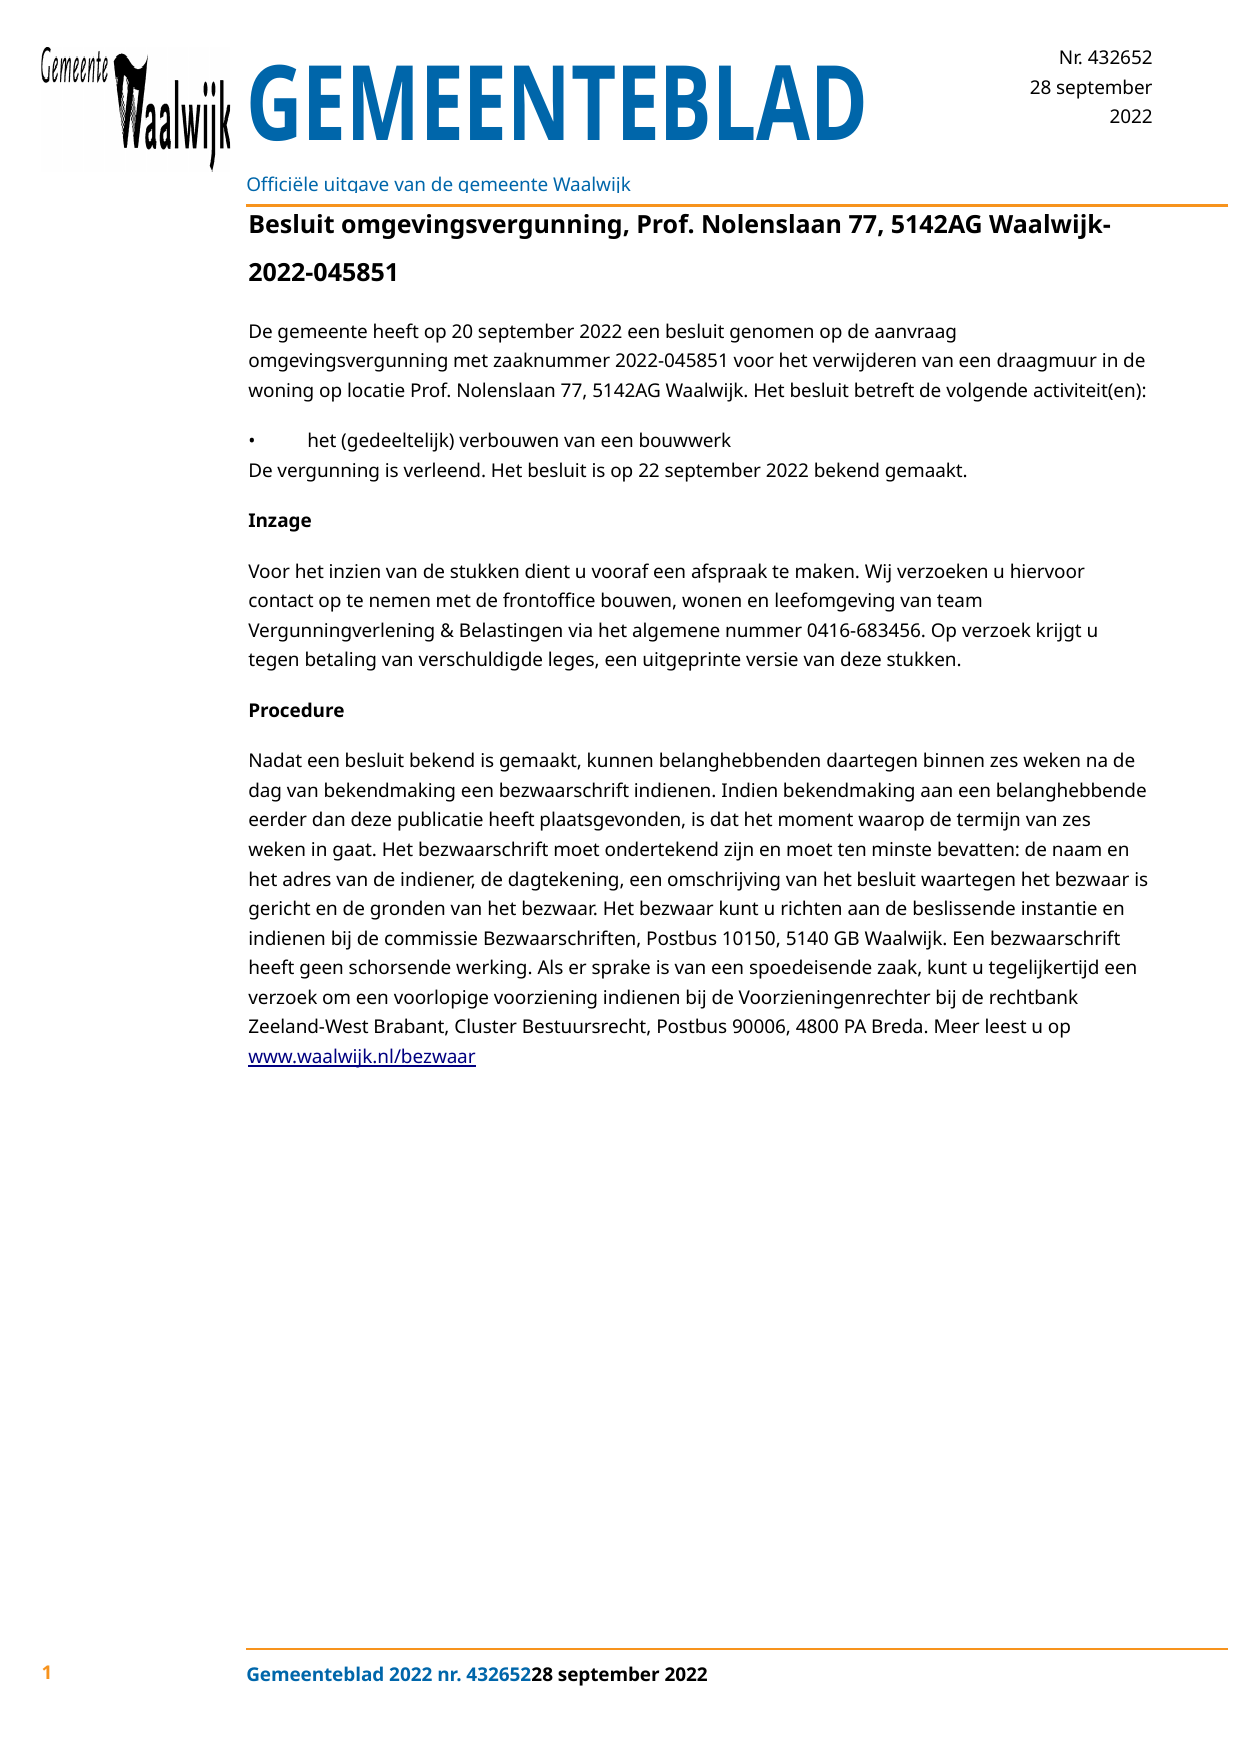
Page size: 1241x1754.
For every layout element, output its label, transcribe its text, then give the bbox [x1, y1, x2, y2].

picture [41, 47, 231, 172]
text Inzage [248, 507, 1152, 533]
text De vergunning is verleend. Het besluit is op 22 september 2022 bekend gemaakt. [248, 457, 1152, 483]
text De gemeente heeft op 20 september 2022 een besluit genomen op de aanvraag omgevingsvergunning met zaaknummer 2022-045851 voor het verwijderen van een draagmuur in de woning op locatie Prof. Nolenslaan 77, 5142AG Waalwijk. Het besluit betreft de volgende activiteit(en): [248, 318, 1152, 403]
text Voor het inzien van de stukken dient u vooraf een afspraak te maken. Wij verzoeken u hiervoor contact op te nemen met de frontoffice bouwen, wonen en leefomgeving van team Vergunningverlening & Belastingen via het algemene nummer 0416-683456. Op verzoek krijgt u tegen betaling van verschuldigde leges, een uitgeprinte versie van deze stukken. [248, 558, 1152, 672]
text Procedure [248, 697, 1152, 723]
text Nadat een besluit bekend is gemaakt, kunnen belanghebbenden daartegen binnen zes weken na de dag van bekendmaking een bezwaarschrift indienen. Indien bekendmaking aan een belanghebbende eerder dan deze publicatie heeft plaatsgevonden, is dat het moment waarop de termijn van zes weken in gaat. Het bezwaarschrift moet ondertekend zijn en moet ten minste bevatten: de naam en het adres van de indiener, de dagtekening, een omschrijving van het besluit waartegen het bezwaar is gericht en de gronden van het bezwaar. Het bezwaar kunt u richten aan de beslissende instantie en indienen bij de commissie Bezwaarschriften, Postbus 10150, 5140 GB Waalwijk. Een bezwaarschrift heeft geen schorsende werking. Als er sprake is van een spoedeisende zaak, kunt u tegelijkertijd een verzoek om een voorlopige voorziening indienen bij de Voorzieningenrechter bij de rechtbank Zeeland-West Brabant, Cluster Bestuursrecht, Postbus 90006, 4800 PA Breda. Meer leest u op www.waalwijk.nl/bezwaar [248, 747, 1152, 1069]
list het (gedeeltelijk) verbouwen van een bouwwerk [248, 427, 1152, 453]
text Besluit omgevingsvergunning, Prof. Nolenslaan 77, 5142AG Waalwijk-2022-045851 [248, 207, 1152, 288]
